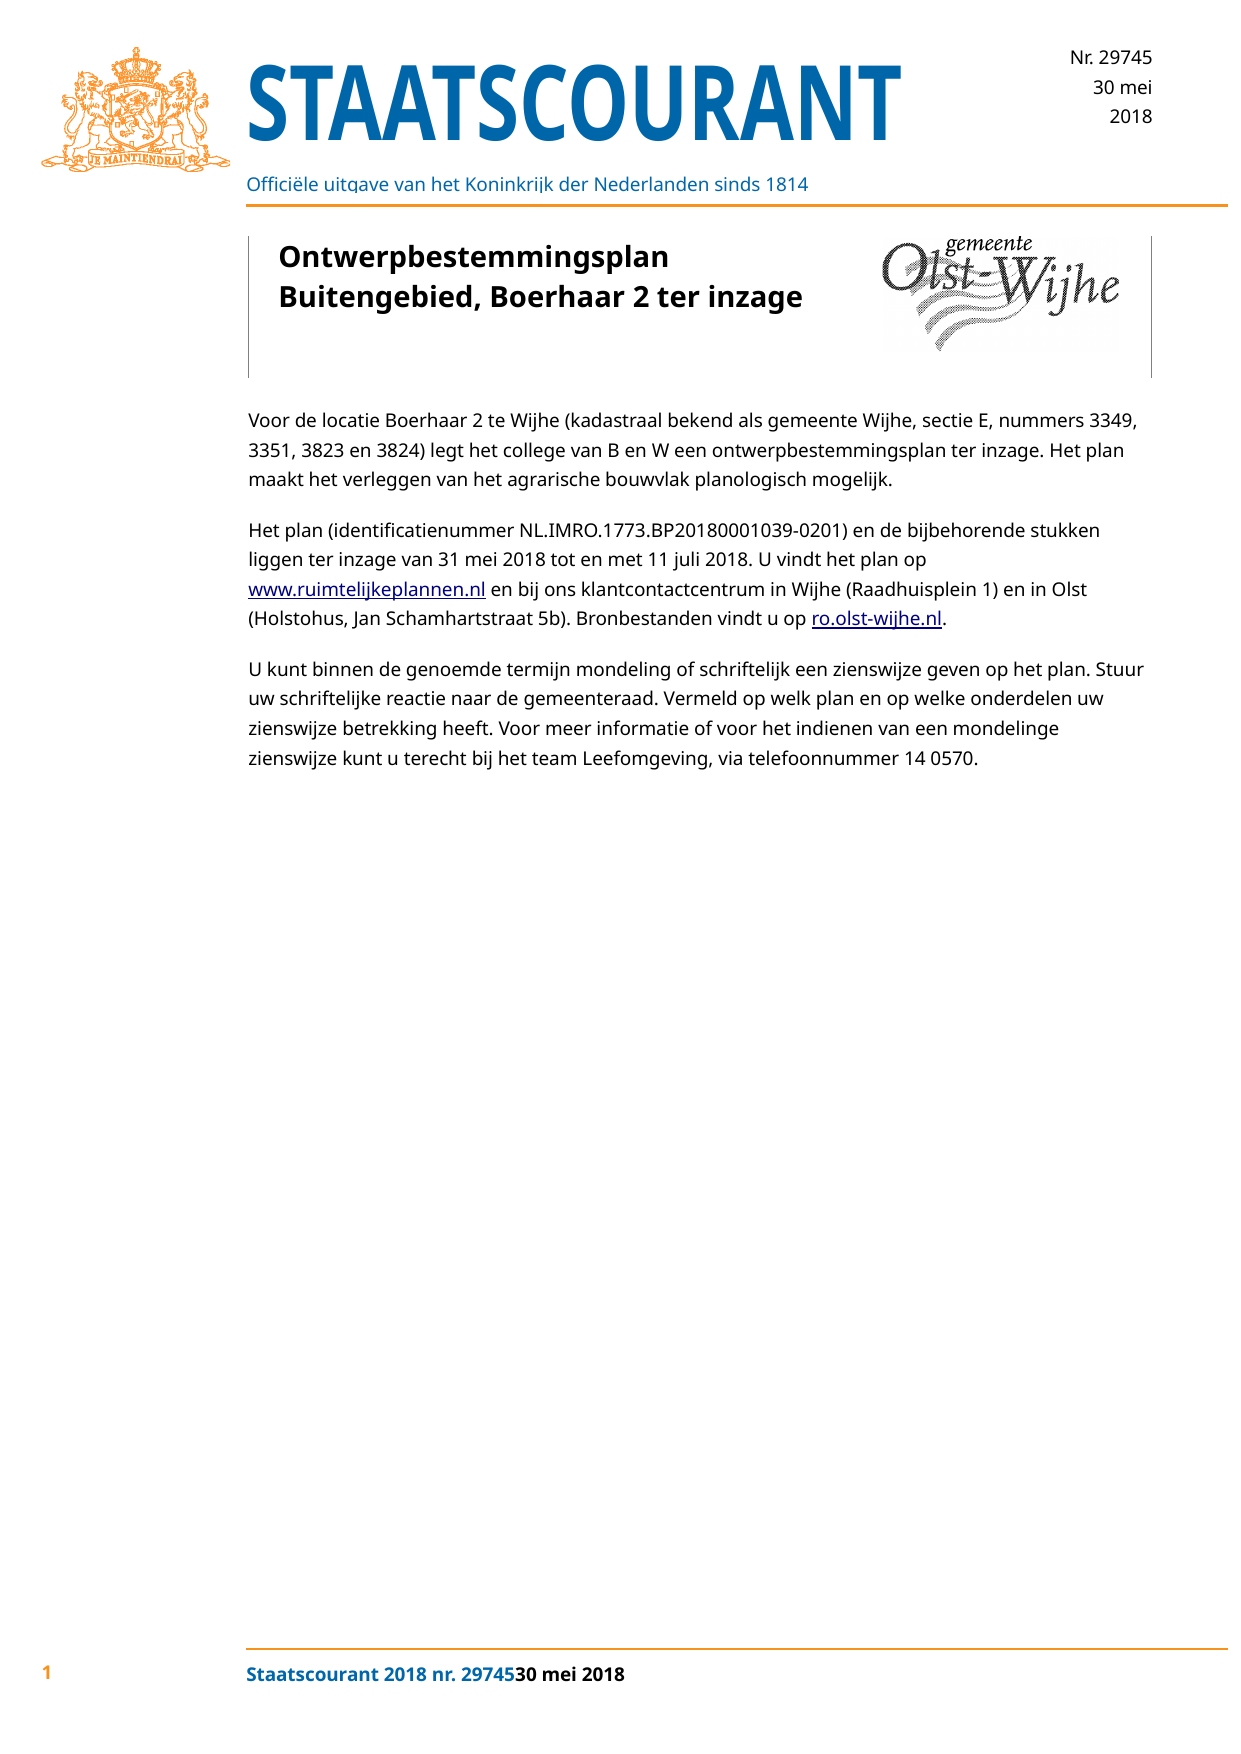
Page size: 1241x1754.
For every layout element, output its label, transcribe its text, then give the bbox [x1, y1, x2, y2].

text U kunt binnen de genoemde termijn mondeling of schriftelijk een zienswijze geven op het plan. Stuur uw schriftelijke reactie naar de gemeenteraad. Vermeld op welk plan en op welke onderdelen uw zienswijze betrekking heeft. Voor meer informatie of voor het indienen van een mondelinge zienswijze kunt u terecht bij het team Leefomgeving, via telefoonnummer 14 0570. [248, 656, 1152, 770]
table_header Ontwerpbestemmingsplan Buitengebied, Boerhaar 2 ter inzage [249, 236, 850, 378]
picture [41, 47, 231, 172]
text Het plan (identificatienummer NL.IMRO.1773.BP20180001039-0201) en de bijbehorende stukken liggen ter inzage van 31 mei 2018 tot en met 11 juli 2018. U vindt het plan op www.ruimtelijkeplannen.nl en bij ons klantcontactcentrum in Wijhe (Raadhuisplein 1) en in Olst (Holstohus, Jan Schamhartstraat 5b). Bronbestanden vindt u op ro.olst-wijhe.nl. [248, 517, 1152, 631]
picture [882, 236, 1119, 352]
table_header [850, 236, 1151, 378]
text Voor de locatie Boerhaar 2 te Wijhe (kadastraal bekend als gemeente Wijhe, sectie E, nummers 3349, 3351, 3823 en 3824) legt het college van B en W een ontwerpbestemmingsplan ter inzage. Het plan maakt het verleggen van het agrarische bouwvlak planologisch mogelijk. [248, 407, 1152, 492]
